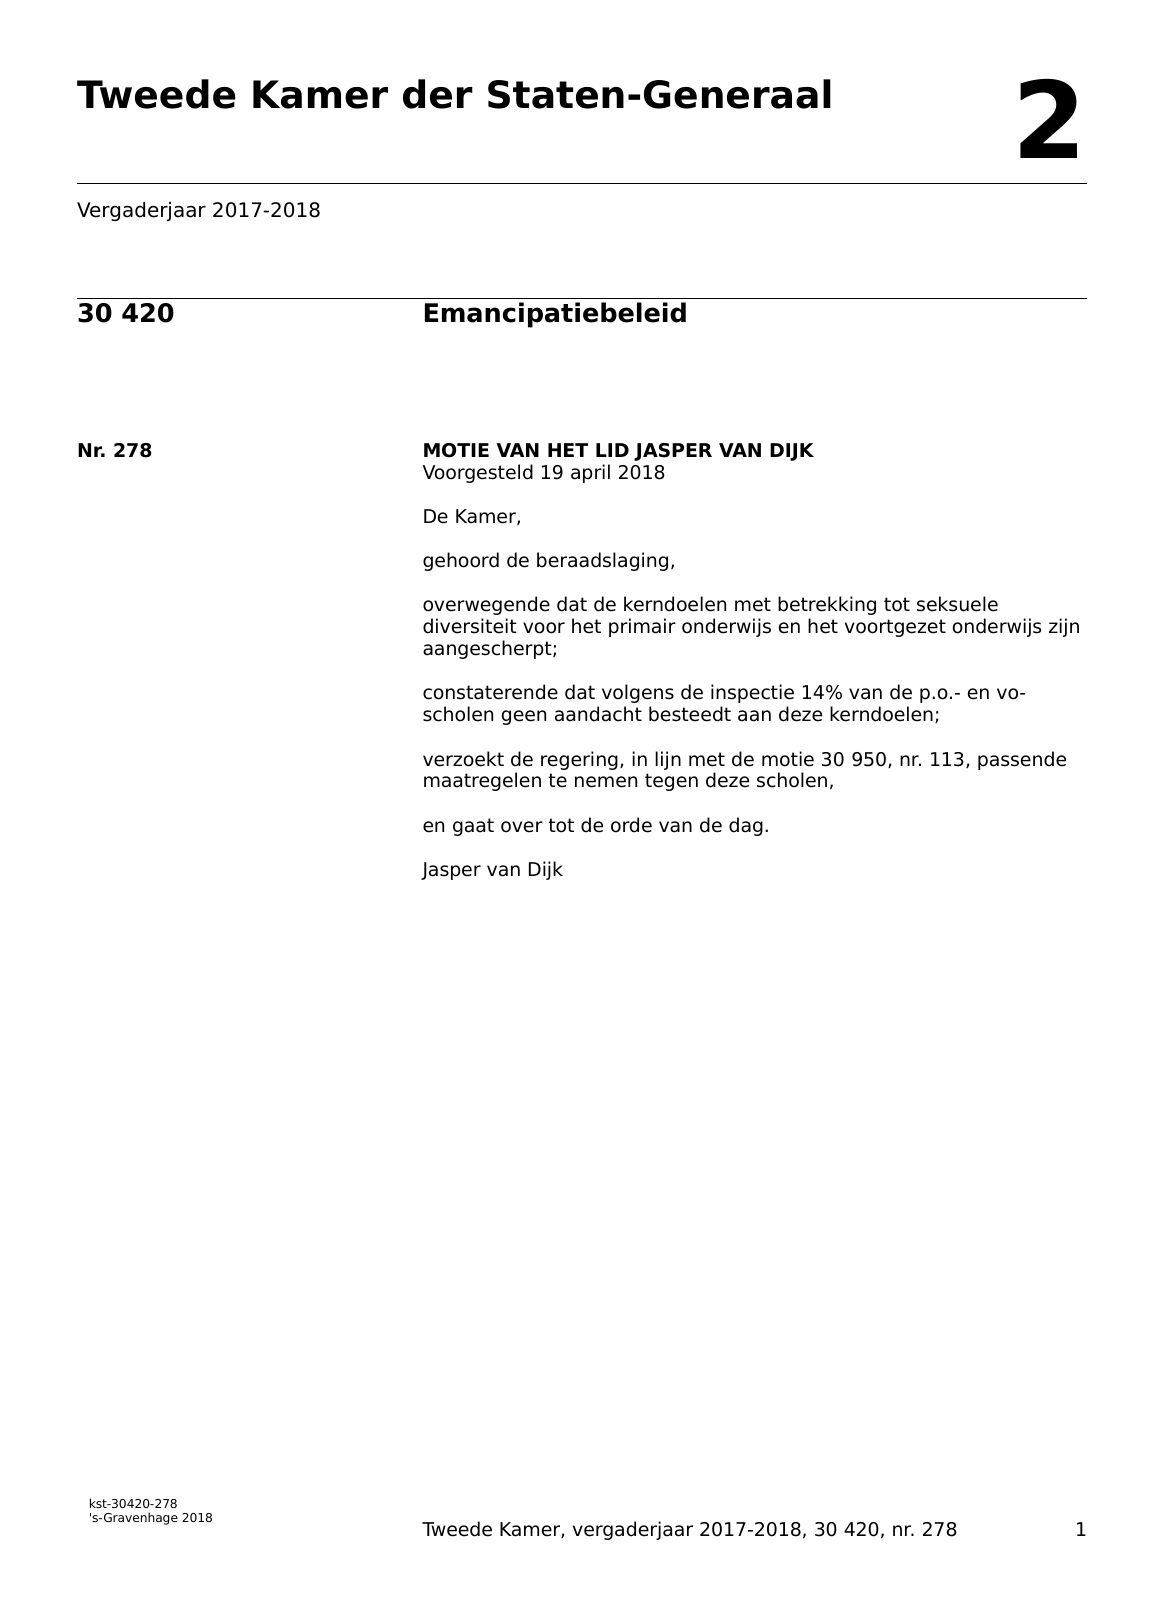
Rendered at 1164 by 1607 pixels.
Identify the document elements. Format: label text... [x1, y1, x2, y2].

text 's-Gravenhage 2018 [88, 1511, 323, 1525]
text kst-30420-278 [88, 1497, 323, 1511]
text gehoord de beraadslaging, [422, 550, 1087, 572]
text verzoekt de regering, in lijn met de motie 30 950, nr. 113, passende maatregelen te nemen tegen deze scholen, [422, 748, 1087, 792]
text Jasper van Dijk [422, 859, 1087, 881]
table_header 2 [886, 59, 1087, 183]
text constaterende dat volgens de inspectie 14% van de p.o.- en vo-scholen geen aandacht besteedt aan deze kerndoelen; [422, 682, 1087, 726]
table_header Tweede Kamer der Staten-Generaal [77, 59, 886, 183]
text Voorgesteld 19 april 2018 [422, 462, 1087, 484]
subtitle 30 420 Emancipatiebeleid [77, 299, 1087, 329]
subtitle Nr. 278 MOTIE VAN HET LID JASPER VAN DIJK [77, 440, 1087, 462]
text De Kamer, [422, 506, 1087, 528]
text en gaat over tot de orde van de dag. [422, 814, 1087, 837]
text overwegende dat de kerndoelen met betrekking tot seksuele diversiteit voor het primair onderwijs en het voortgezet onderwijs zijn aangescherpt; [422, 594, 1087, 660]
table_cell Vergaderjaar 2017-2018 [77, 184, 1087, 298]
